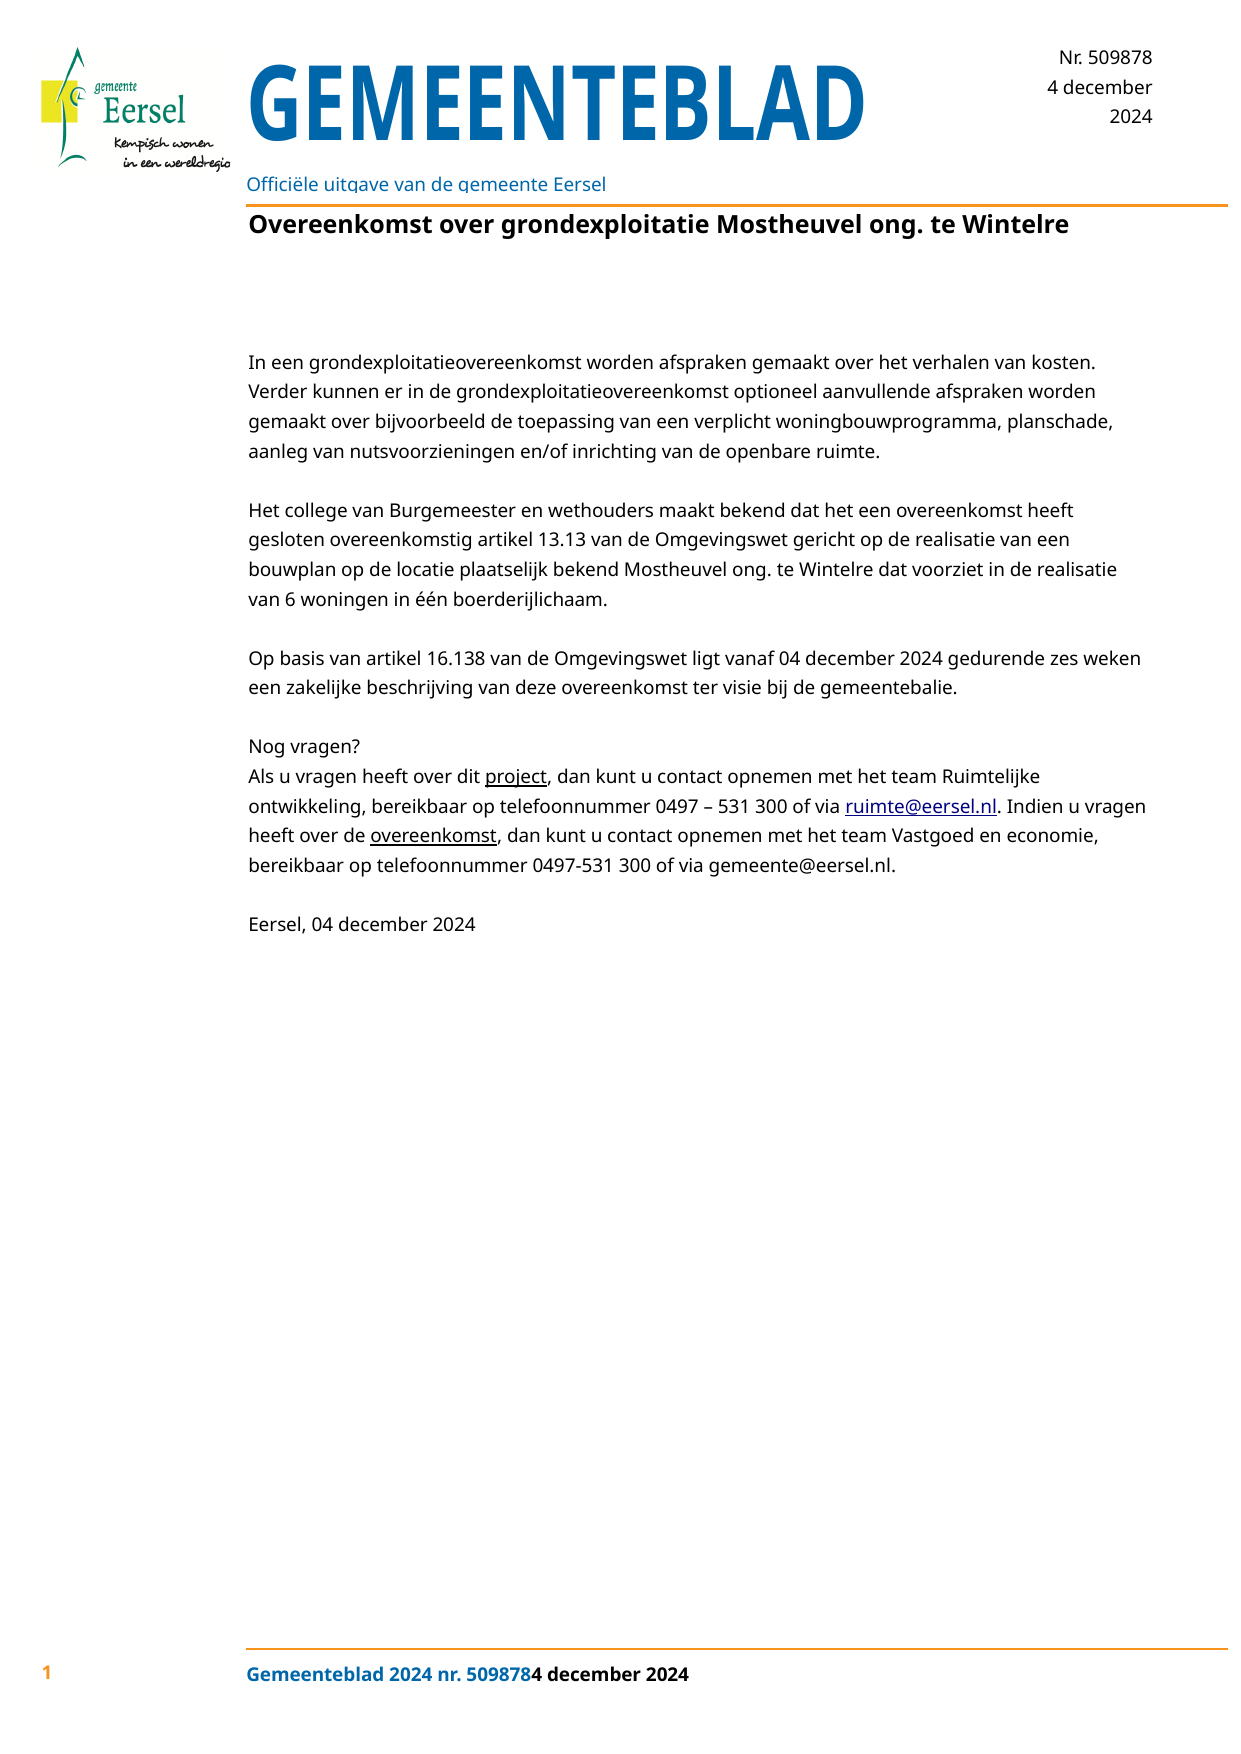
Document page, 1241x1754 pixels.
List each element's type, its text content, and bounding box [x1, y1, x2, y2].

text In een grondexploitatieovereenkomst worden afspraken gemaakt over het verhalen van kosten. Verder kunnen er in de grondexploitatieovereenkomst optioneel aanvullende afspraken worden gemaakt over bijvoorbeeld de toepassing van een verplicht woningbouwprogramma, planschade, aanleg van nutsvoorzieningen en/of inrichting van de openbare ruimte. [248, 349, 1152, 464]
text Als u vragen heeft over dit project, dan kunt u contact opnemen met het team Ruimtelijke ontwikkeling, bereikbaar op telefoonnummer 0497 – 531 300 of via ruimte@eersel.nl. Indien u vragen heeft over de overeenkomst, dan kunt u contact opnemen met het team Vastgoed en economie, bereikbaar op telefoonnummer 0497-531 300 of via gemeente@eersel.nl. [248, 763, 1152, 878]
picture [41, 47, 231, 172]
text Overeenkomst over grondexploitatie Mostheuvel ong. te Wintelre [248, 207, 1152, 241]
text Nog vragen? [248, 734, 1152, 759]
text Het college van Burgemeester en wethouders maakt bekend dat het een overeenkomst heeft gesloten overeenkomstig artikel 13.13 van de Omgevingswet gericht op de realisatie van een bouwplan op de locatie plaatselijk bekend Mostheuvel ong. te Wintelre dat voorziet in de realisatie van 6 woningen in één boerderijlichaam. [248, 497, 1152, 612]
text Eersel, 04 december 2024 [248, 911, 1152, 937]
text Op basis van artikel 16.138 van de Omgevingswet ligt vanaf 04 december 2024 gedurende zes weken een zakelijke beschrijving van deze overeenkomst ter visie bij de gemeentebalie. [248, 645, 1152, 700]
